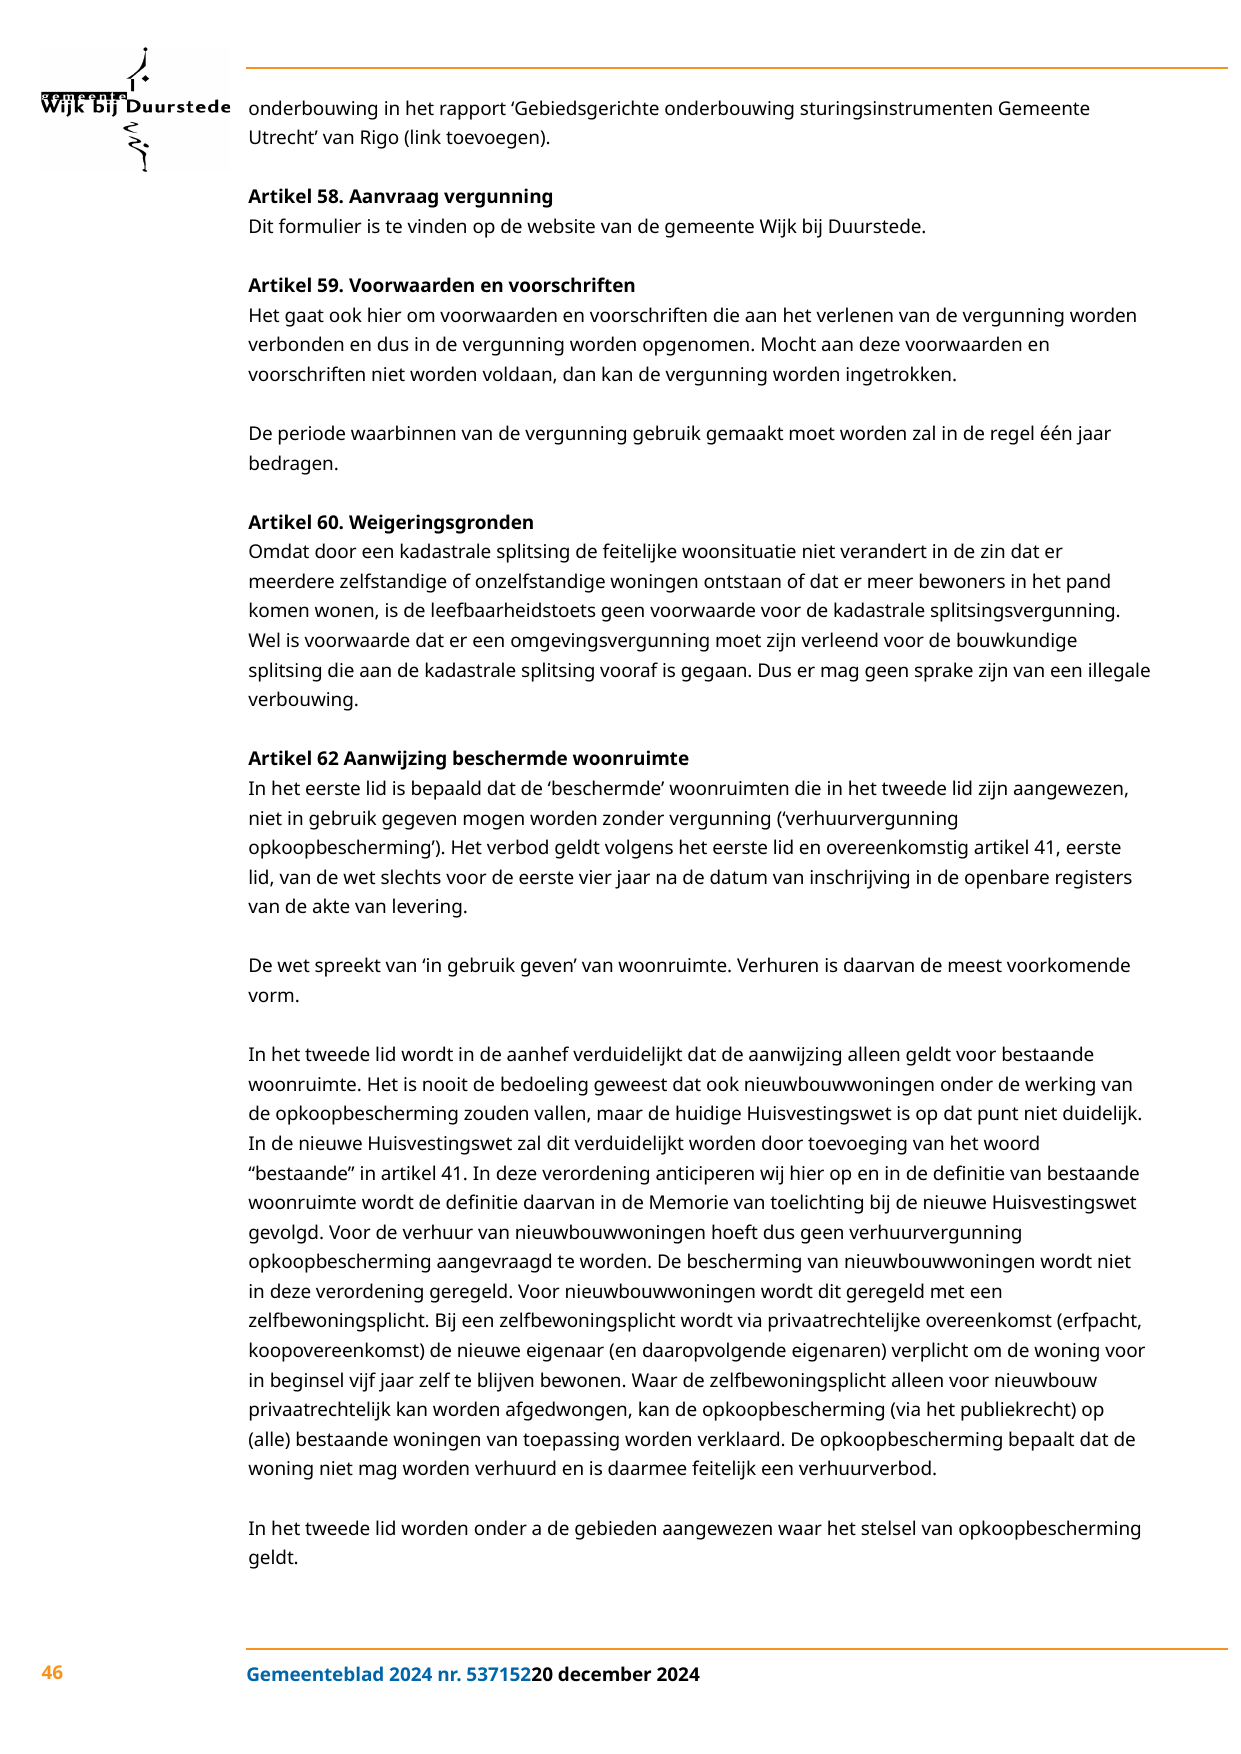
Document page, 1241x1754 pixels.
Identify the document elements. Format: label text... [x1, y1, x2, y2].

text In het eerste lid is bepaald dat de ‘beschermde’ woonruimten die in het tweede lid zijn aangewezen, niet in gebruik gegeven mogen worden zonder vergunning (‘verhuurvergunning opkoopbescherming’). Het verbod geldt volgens het eerste lid en overeenkomstig artikel 41, eerste lid, van de wet slechts voor de eerste vier jaar na de datum van inschrijving in de openbare registers van de akte van levering. [248, 775, 1152, 919]
text Het gaat ook hier om voorwaarden en voorschriften die aan het verlenen van de vergunning worden verbonden en dus in de vergunning worden opgenomen. Mocht aan deze voorwaarden en voorschriften niet worden voldaan, dan kan de vergunning worden ingetrokken. [248, 302, 1152, 387]
picture [41, 47, 231, 172]
text Artikel 62 Aanwijzing beschermde woonruimte [248, 746, 1152, 771]
text De wet spreekt van ‘in gebruik geven’ van woonruimte. Verhuren is daarvan de meest voorkomende vorm. [248, 953, 1152, 1008]
text Dit formulier is te vinden op de website van de gemeente Wijk bij Duurstede. [248, 213, 1152, 239]
text Artikel 59. Voorwaarden en voorschriften [248, 272, 1152, 298]
text De periode waarbinnen van de vergunning gebruik gemaakt moet worden zal in de regel één jaar bedragen. [248, 420, 1152, 476]
text Artikel 58. Aanvraag vergunning [248, 183, 1152, 209]
text Omdat door een kadastrale splitsing de feitelijke woonsituatie niet verandert in de zin dat er meerdere zelfstandige of onzelfstandige woningen ontstaan of dat er meer bewoners in het pand komen wonen, is de leefbaarheidstoets geen voorwaarde voor de kadastrale splitsingsvergunning. Wel is voorwaarde dat er een omgevingsvergunning moet zijn verleend voor de bouwkundige splitsing die aan de kadastrale splitsing vooraf is gegaan. Dus er mag geen sprake zijn van een illegale verbouwing. [248, 538, 1152, 712]
text In het tweede lid wordt in de aanhef verduidelijkt dat de aanwijzing alleen geldt voor bestaande woonruimte. Het is nooit de bedoeling geweest dat ook nieuwbouwwoningen onder de werking van de opkoopbescherming zouden vallen, maar de huidige Huisvestingswet is op dat punt niet duidelijk. In de nieuwe Huisvestingswet zal dit verduidelijkt worden door toevoeging van het woord “bestaande” in artikel 41. In deze verordening anticiperen wij hier op en in de definitie van bestaande woonruimte wordt de definitie daarvan in de Memorie van toelichting bij de nieuwe Huisvestingswet gevolgd. Voor de verhuur van nieuwbouwwoningen hoeft dus geen verhuurvergunning opkoopbescherming aangevraagd te worden. De bescherming van nieuwbouwwoningen wordt niet in deze verordening geregeld. Voor nieuwbouwwoningen wordt dit geregeld met een zelfbewoningsplicht. Bij een zelfbewoningsplicht wordt via privaatrechtelijke overeenkomst (erfpacht, koopovereenkomst) de nieuwe eigenaar (en daaropvolgende eigenaren) verplicht om de woning voor in beginsel vijf jaar zelf te blijven bewonen. Waar de zelfbewoningsplicht alleen voor nieuwbouw privaatrechtelijk kan worden afgedwongen, kan de opkoopbescherming (via het publiekrecht) op (alle) bestaande woningen van toepassing worden verklaard. De opkoopbescherming bepaalt dat de woning niet mag worden verhuurd en is daarmee feitelijk een verhuurverbod. [248, 1041, 1152, 1481]
text onderbouwing in het rapport ‘Gebiedsgerichte onderbouwing sturingsinstrumenten Gemeente Utrecht’ van Rigo (link toevoegen). [248, 95, 1152, 150]
text Artikel 60. Weigeringsgronden [248, 509, 1152, 535]
text In het tweede lid worden onder a de gebieden aangewezen waar het stelsel van opkoopbescherming geldt. [248, 1515, 1152, 1570]
